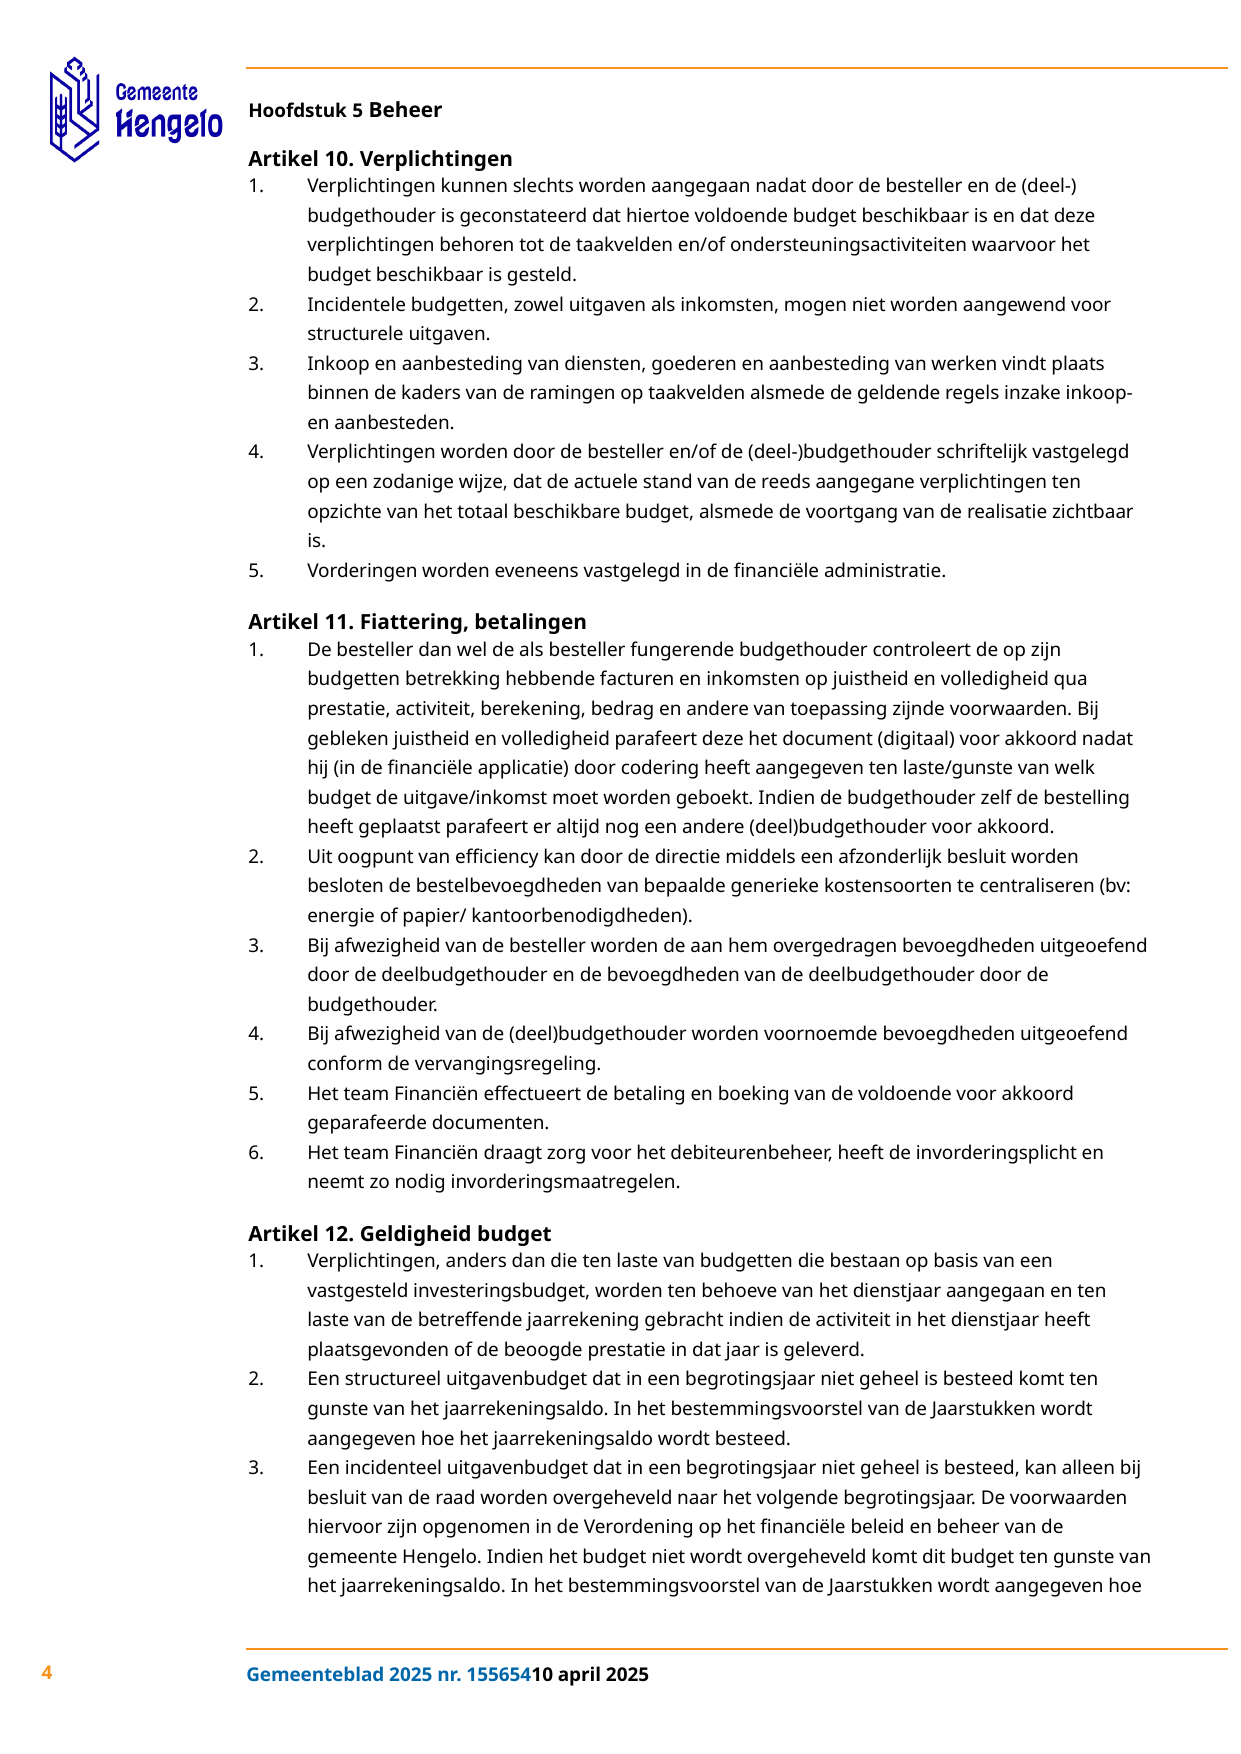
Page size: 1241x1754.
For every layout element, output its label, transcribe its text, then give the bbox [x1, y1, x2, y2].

list Verplichtingen worden door de besteller en/of de (deel-)budgethouder schriftelijk vastgelegd op een zodanige wijze, dat de actuele stand van de reeds aangegane verplichtingen ten opzichte van het totaal beschikbare budget, alsmede de voortgang van de realisatie zichtbaar is. [248, 439, 1152, 553]
list Het team Financiën draagt zorg voor het debiteurenbeheer, heeft de invorderingsplicht en neemt zo nodig invorderingsmaatregelen. [248, 1139, 1152, 1194]
list Bij afwezigheid van de besteller worden de aan hem overgedragen bevoegdheden uitgeoefend door de deelbudgethouder en de bevoegdheden van de deelbudgethouder door de budgethouder. [248, 932, 1152, 1017]
list Verplichtingen kunnen slechts worden aangegaan nadat door de besteller en de (deel-) budgethouder is geconstateerd dat hiertoe voldoende budget beschikbaar is en dat deze verplichtingen behoren tot de taakvelden en/of ondersteuningsactiviteiten waarvoor het budget beschikbaar is gesteld. [248, 172, 1152, 287]
list Een structureel uitgavenbudget dat in een begrotingsjaar niet geheel is besteed komt ten gunste van het jaarrekeningsaldo. In het bestemmingsvoorstel van de Jaarstukken wordt aangegeven hoe het jaarrekeningsaldo wordt besteed. [248, 1366, 1152, 1451]
list Bij afwezigheid van de (deel)budgethouder worden voornoemde bevoegdheden uitgeoefend conform de vervangingsregeling. [248, 1021, 1152, 1076]
list Inkoop en aanbesteding van diensten, goederen en aanbesteding van werken vindt plaats binnen de kaders van de ramingen op taakvelden alsmede de geldende regels inzake inkoop- en aanbesteden. [248, 350, 1152, 435]
list Het team Financiën effectueert de betaling en boeking van de voldoende voor akkoord geparafeerde documenten. [248, 1080, 1152, 1135]
list Uit oogpunt van efficiency kan door de directie middels een afzonderlijk besluit worden besloten de bestelbevoegdheden van bepaalde generieke kostensoorten te centraliseren (bv: energie of papier/ kantoorbenodigdheden). [248, 843, 1152, 928]
list Vorderingen worden eveneens vastgelegd in de financiële administratie. [248, 557, 1152, 583]
list Een incidenteel uitgavenbudget dat in een begrotingsjaar niet geheel is besteed, kan alleen bij besluit van de raad worden overgeheveld naar het volgende begrotingsjaar. De voorwaarden hiervoor zijn opgenomen in de Verordening op het financiële beleid en beheer van de gemeente Hengelo. Indien het budget niet wordt overgeheveld komt dit budget ten gunste van het jaarrekeningsaldo. In het bestemmingsvoorstel van de Jaarstukken wordt aangegeven hoe [248, 1454, 1152, 1598]
text Artikel 11. Fiattering, betalingen [248, 607, 1152, 636]
text Artikel 12. Geldigheid budget [248, 1219, 1152, 1247]
text Artikel 10. Verplichtingen [248, 144, 1152, 172]
picture [41, 47, 231, 172]
list Verplichtingen, anders dan die ten laste van budgetten die bestaan op basis van een vastgesteld investeringsbudget, worden ten behoeve van het dienstjaar aangegaan en ten laste van de betreffende jaarrekening gebracht indien de activiteit in het dienstjaar heeft plaatsgevonden of de beoogde prestatie in dat jaar is geleverd. [248, 1247, 1152, 1362]
list Incidentele budgetten, zowel uitgaven als inkomsten, mogen niet worden aangewend voor structurele uitgaven. [248, 291, 1152, 346]
text Hoofdstuk 5 Beheer [248, 95, 1152, 123]
list De besteller dan wel de als besteller fungerende budgethouder controleert de op zijn budgetten betrekking hebbende facturen en inkomsten op juistheid en volledigheid qua prestatie, activiteit, berekening, bedrag en andere van toepassing zijnde voorwaarden. Bij gebleken juistheid en volledigheid parafeert deze het document (digitaal) voor akkoord nadat hij (in de financiële applicatie) door codering heeft aangegeven ten laste/gunste van welk budget de uitgave/inkomst moet worden geboekt. Indien de budgethouder zelf de bestelling heeft geplaatst parafeert er altijd nog een andere (deel)budgethouder voor akkoord. [248, 636, 1152, 839]
